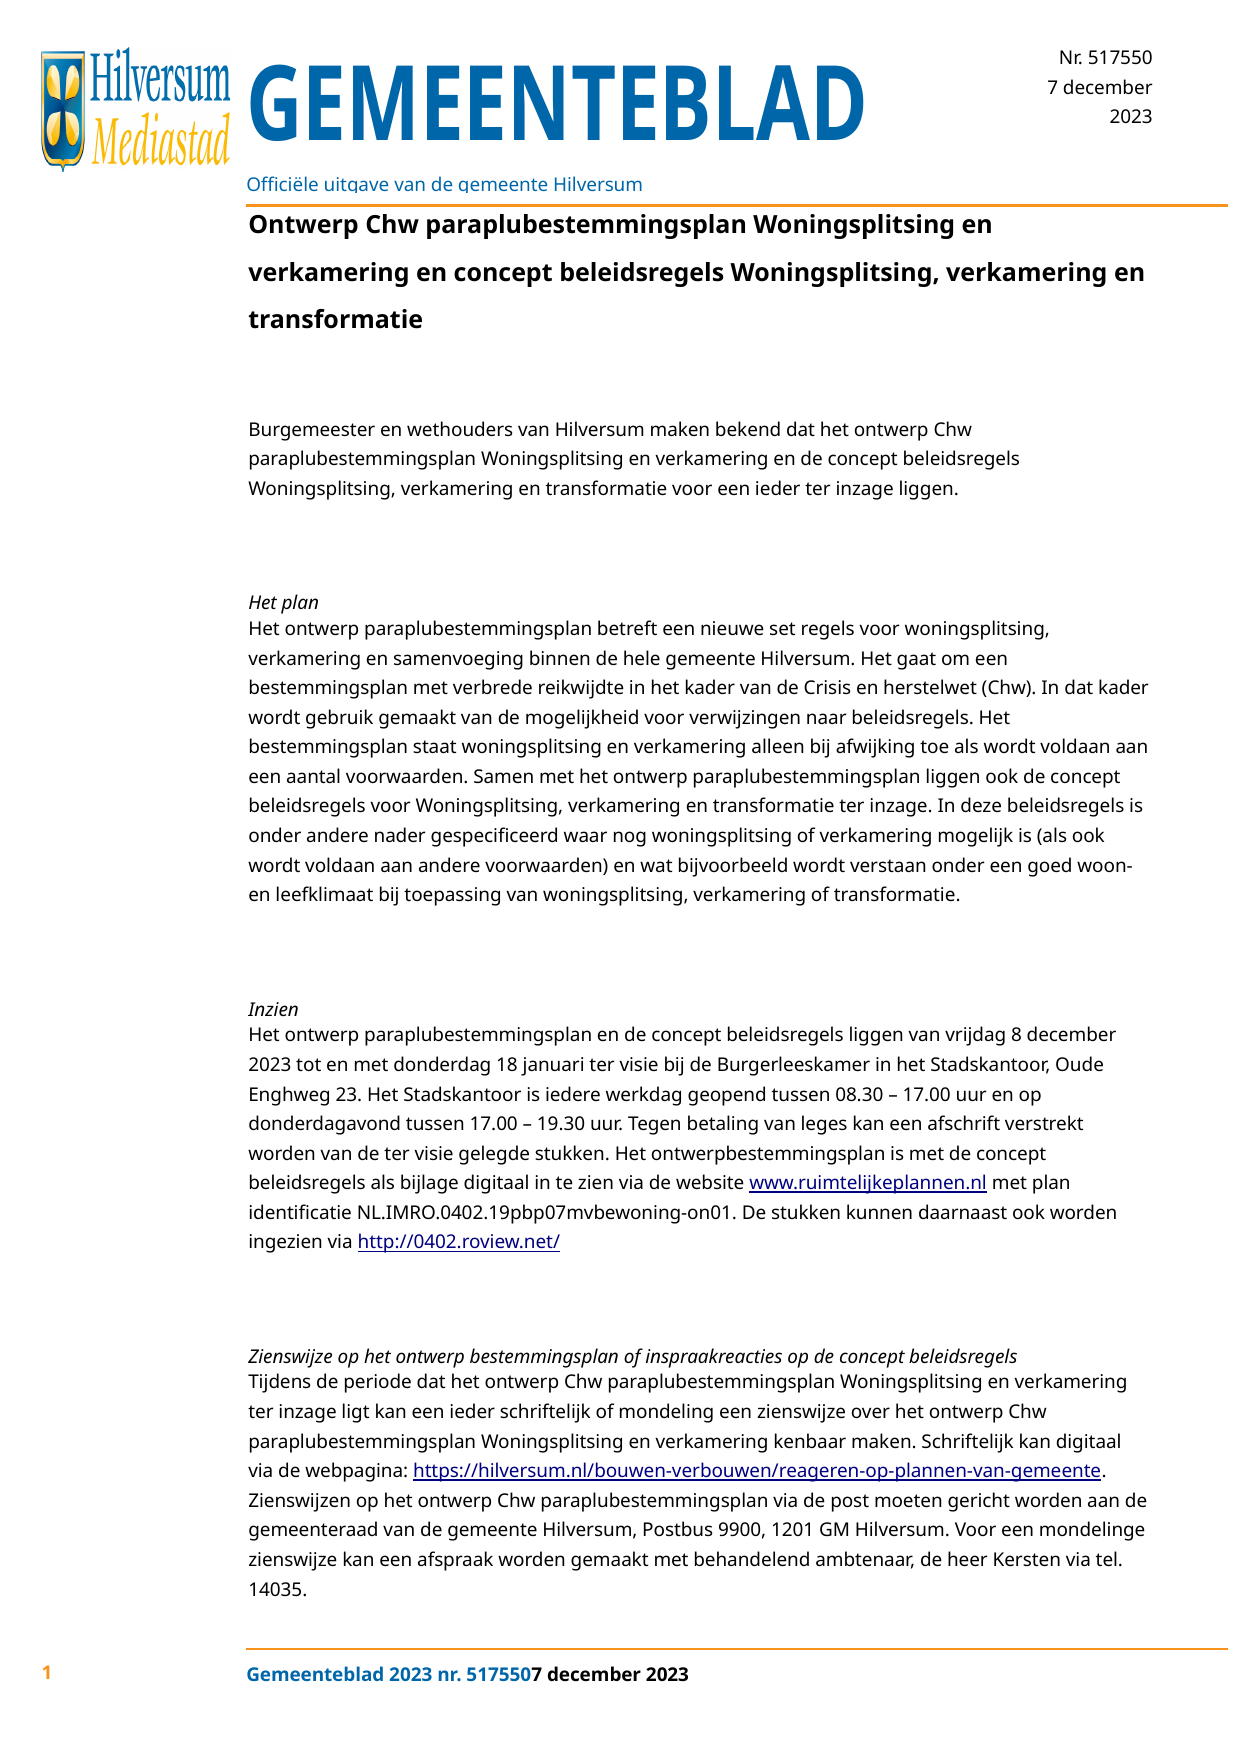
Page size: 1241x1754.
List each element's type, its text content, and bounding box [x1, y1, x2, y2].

text Ontwerp Chw paraplubestemmingsplan Woningsplitsing en verkamering en concept beleidsregels Woningsplitsing, verkamering en transformatie [248, 207, 1152, 336]
text Het ontwerp paraplubestemmingsplan betreft een nieuwe set regels voor woningsplitsing, verkamering en samenvoeging binnen de hele gemeente Hilversum. Het gaat om een bestemmingsplan met verbrede reikwijdte in het kader van de Crisis en herstelwet (Chw). In dat kader wordt gebruik gemaakt van de mogelijkheid voor verwijzingen naar beleidsregels. Het bestemmingsplan staat woningsplitsing en verkamering alleen bij afwijking toe als wordt voldaan aan een aantal voorwaarden. Samen met het ontwerp paraplubestemmingsplan liggen ook de concept beleidsregels voor Woningsplitsing, verkamering en transformatie ter inzage. In deze beleidsregels is onder andere nader gespecificeerd waar nog woningsplitsing of verkamering mogelijk is (als ook wordt voldaan aan andere voorwaarden) en wat bijvoorbeeld wordt verstaan onder een goed woon- en leefklimaat bij toepassing van woningsplitsing, verkamering of transformatie. [248, 615, 1152, 907]
text Het plan [248, 589, 1152, 615]
text Tijdens de periode dat het ontwerp Chw paraplubestemmingsplan Woningsplitsing en verkamering ter inzage ligt kan een ieder schriftelijk of mondeling een zienswijze over het ontwerp Chw paraplubestemmingsplan Woningsplitsing en verkamering kenbaar maken. Schriftelijk kan digitaal via de webpagina: https://hilversum.nl/bouwen-verbouwen/reageren-op-plannen-van-gemeente. Zienswijzen op het ontwerp Chw paraplubestemmingsplan via de post moeten gericht worden aan de gemeenteraad van de gemeente Hilversum, Postbus 9900, 1201 GM Hilversum. Voor een mondelinge zienswijze kan een afspraak worden gemaakt met behandelend ambtenaar, de heer Kersten via tel. 14035. [248, 1369, 1152, 1602]
picture [41, 47, 231, 172]
text Inzien [248, 996, 1152, 1022]
text Zienswijze op het ontwerp bestemmingsplan of inspraakreacties op de concept beleidsregels [248, 1343, 1152, 1369]
text Burgemeester en wethouders van Hilversum maken bekend dat het ontwerp Chw paraplubestemmingsplan Woningsplitsing en verkamering en de concept beleidsregels Woningsplitsing, verkamering en transformatie voor een ieder ter inzage liggen. [248, 416, 1152, 501]
text Het ontwerp paraplubestemmingsplan en de concept beleidsregels liggen van vrijdag 8 december 2023 tot en met donderdag 18 januari ter visie bij de Burgerleeskamer in het Stadskantoor, Oude Enghweg 23. Het Stadskantoor is iedere werkdag geopend tussen 08.30 – 17.00 uur en op donderdagavond tussen 17.00 – 19.30 uur. Tegen betaling van leges kan een afschrift verstrekt worden van de ter visie gelegde stukken. Het ontwerpbestemmingsplan is met de concept beleidsregels als bijlage digitaal in te zien via de website www.ruimtelijkeplannen.nl met plan identificatie NL.IMRO.0402.19pbp07mvbewoning-on01. De stukken kunnen daarnaast ook worden ingezien via http://0402.roview.net/ [248, 1022, 1152, 1254]
